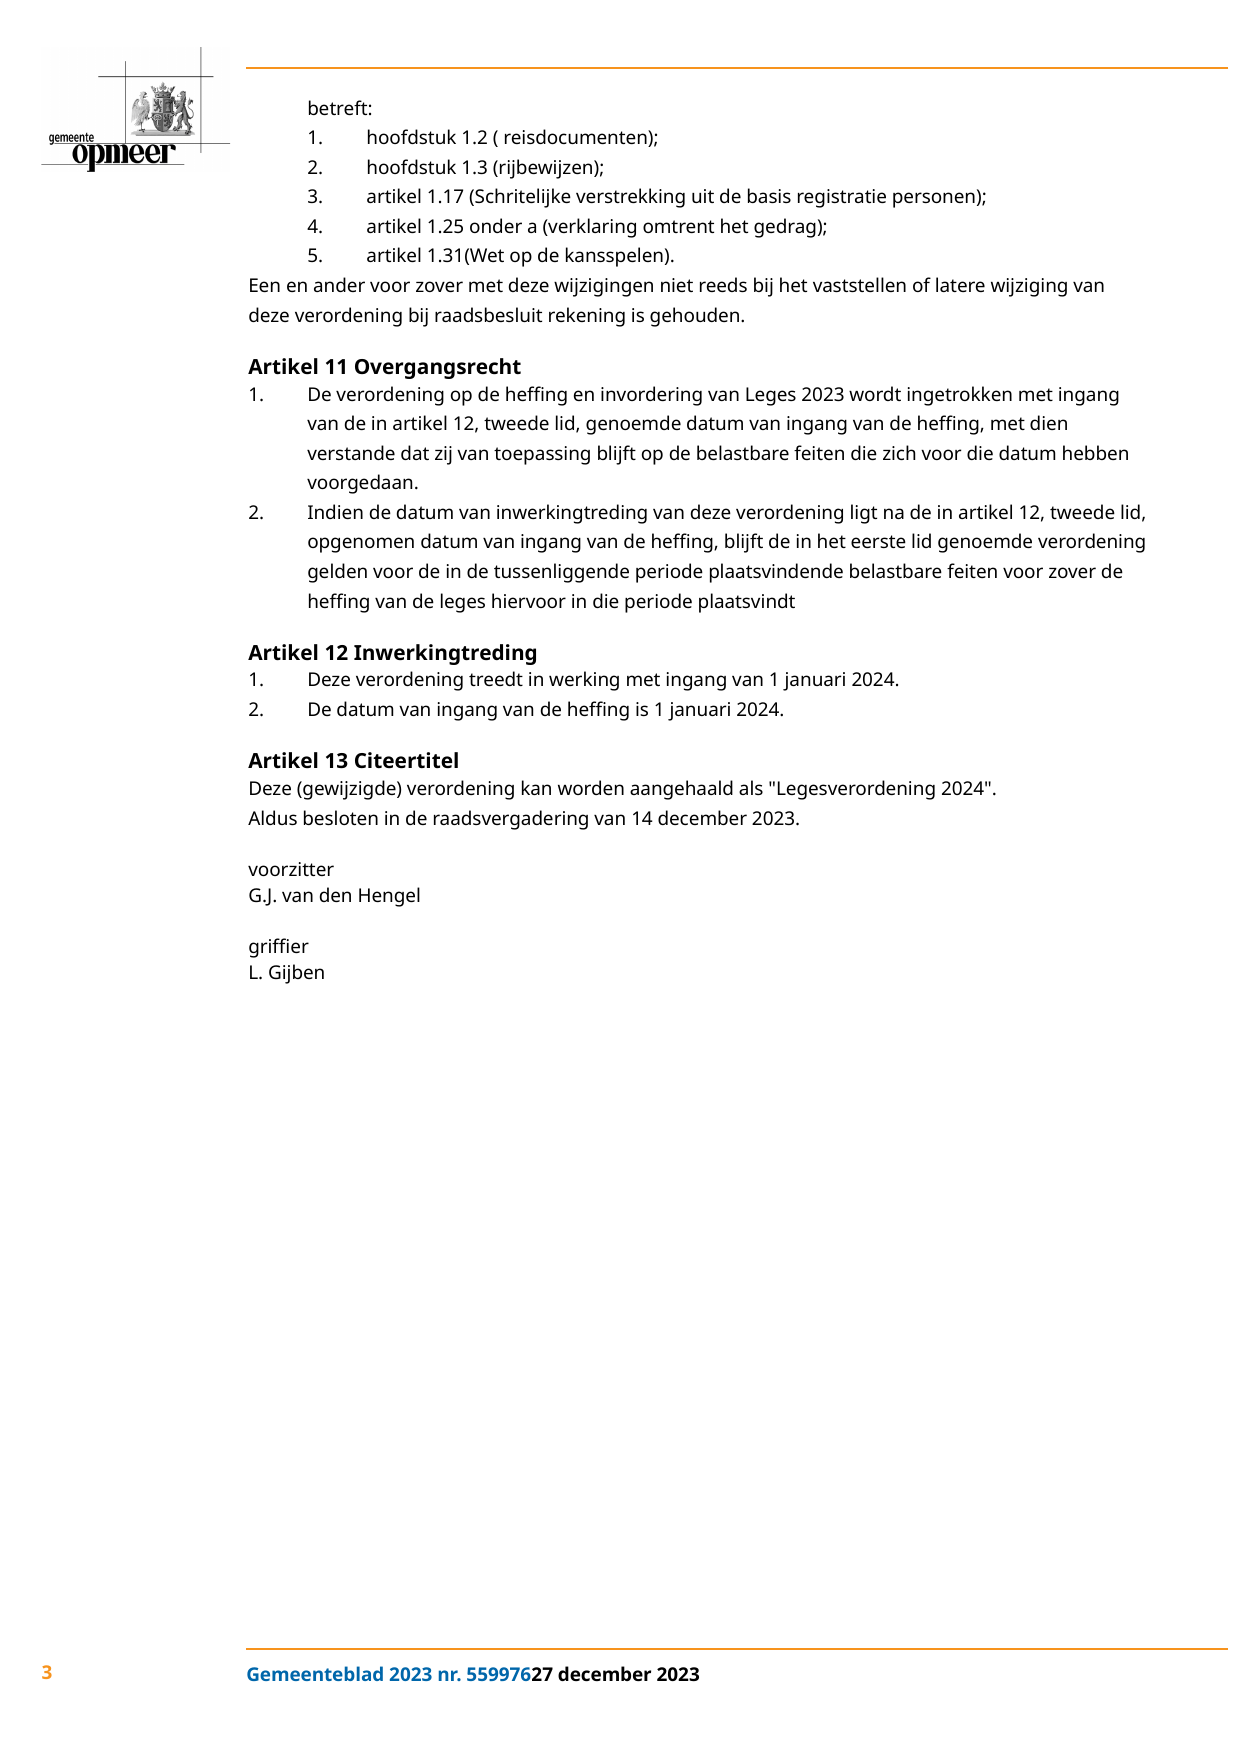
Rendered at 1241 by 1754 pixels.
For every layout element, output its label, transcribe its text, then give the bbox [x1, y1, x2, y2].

list betreft: [248, 95, 1152, 121]
list Deze verordening treedt in werking met ingang van 1 januari 2024. [248, 667, 1152, 692]
list De verordening op de heffing en invordering van Leges 2023 wordt ingetrokken met ingang van de in artikel 12, tweede lid, genoemde datum van ingang van de heffing, met dien verstande dat zij van toepassing blijft op de belastbare feiten die zich voor die datum hebben voorgedaan. [248, 381, 1152, 495]
list hoofdstuk 1.3 (rijbewijzen); [307, 154, 1152, 180]
text Artikel 13 Citeertitel [248, 747, 1152, 775]
text griffier [248, 933, 1152, 959]
list artikel 1.31(Wet op de kansspelen). [307, 243, 1152, 268]
list hoofdstuk 1.2 ( reisdocumenten); [307, 124, 1152, 150]
text Deze (gewijzigde) verordening kan worden aangehaald als "Legesverordening 2024". [248, 775, 1152, 801]
list De datum van ingang van de heffing is 1 januari 2024. [248, 696, 1152, 722]
list Indien de datum van inwerkingtreding van deze verordening ligt na de in artikel 12, tweede lid, opgenomen datum van ingang van de heffing, blijft de in het eerste lid genoemde verordening gelden voor de in de tussenliggende periode plaatsvindende belastbare feiten voor zover de heffing van de leges hiervoor in die periode plaatsvindt [248, 499, 1152, 613]
text G.J. van den Hengel [248, 882, 1152, 908]
list artikel 1.17 (Schritelijke verstrekking uit de basis registratie personen); [307, 183, 1152, 209]
picture [41, 47, 231, 172]
text Artikel 12 Inwerkingtreding [248, 638, 1152, 667]
text Aldus besloten in de raadsvergadering van 14 december 2023. [248, 805, 1152, 830]
text Artikel 11 Overgangsrecht [248, 352, 1152, 381]
text voorzitter [248, 856, 1152, 882]
list artikel 1.25 onder a (verklaring omtrent het gedrag); [307, 213, 1152, 239]
text Een en ander voor zover met deze wijzigingen niet reeds bij het vaststellen of latere wijziging van deze verordening bij raadsbesluit rekening is gehouden. [248, 272, 1152, 328]
text L. Gijben [248, 959, 1152, 985]
